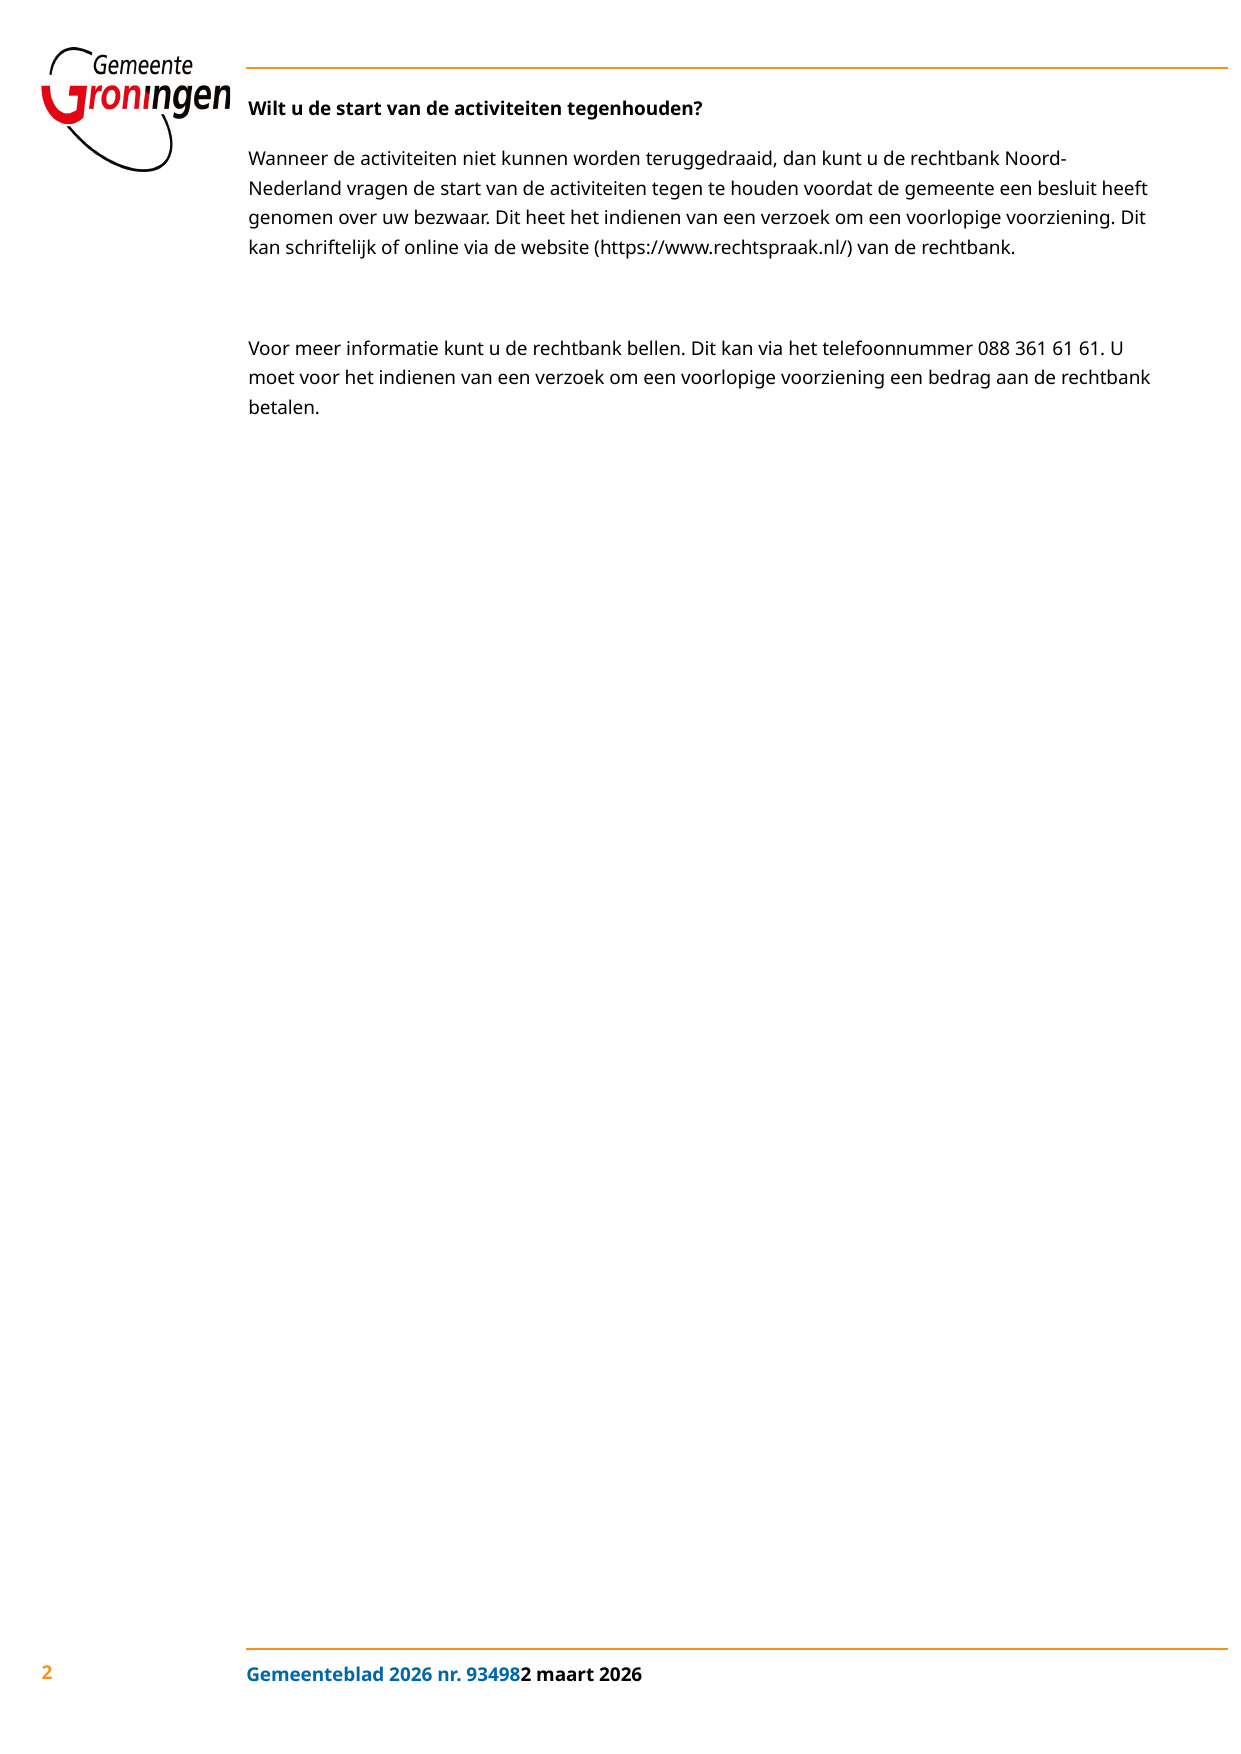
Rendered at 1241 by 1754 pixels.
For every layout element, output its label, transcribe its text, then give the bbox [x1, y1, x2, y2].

text Voor meer informatie kunt u de rechtbank bellen. Dit kan via het telefoonnummer 088 361 61 61. U moet voor het indienen van een verzoek om een voorlopige voorziening een bedrag aan de rechtbank betalen. [248, 335, 1152, 420]
picture [41, 47, 231, 172]
text Wilt u de start van de activiteiten tegenhouden? [248, 95, 1152, 121]
text Wanneer de activiteiten niet kunnen worden teruggedraaid, dan kunt u de rechtbank Noord-Nederland vragen de start van de activiteiten tegen te houden voordat de gemeente een besluit heeft genomen over uw bezwaar. Dit heet het indienen van een verzoek om een voorlopige voorziening. Dit kan schriftelijk of online via de website (https://www.rechtspraak.nl/) van de rechtbank. [248, 145, 1152, 260]
